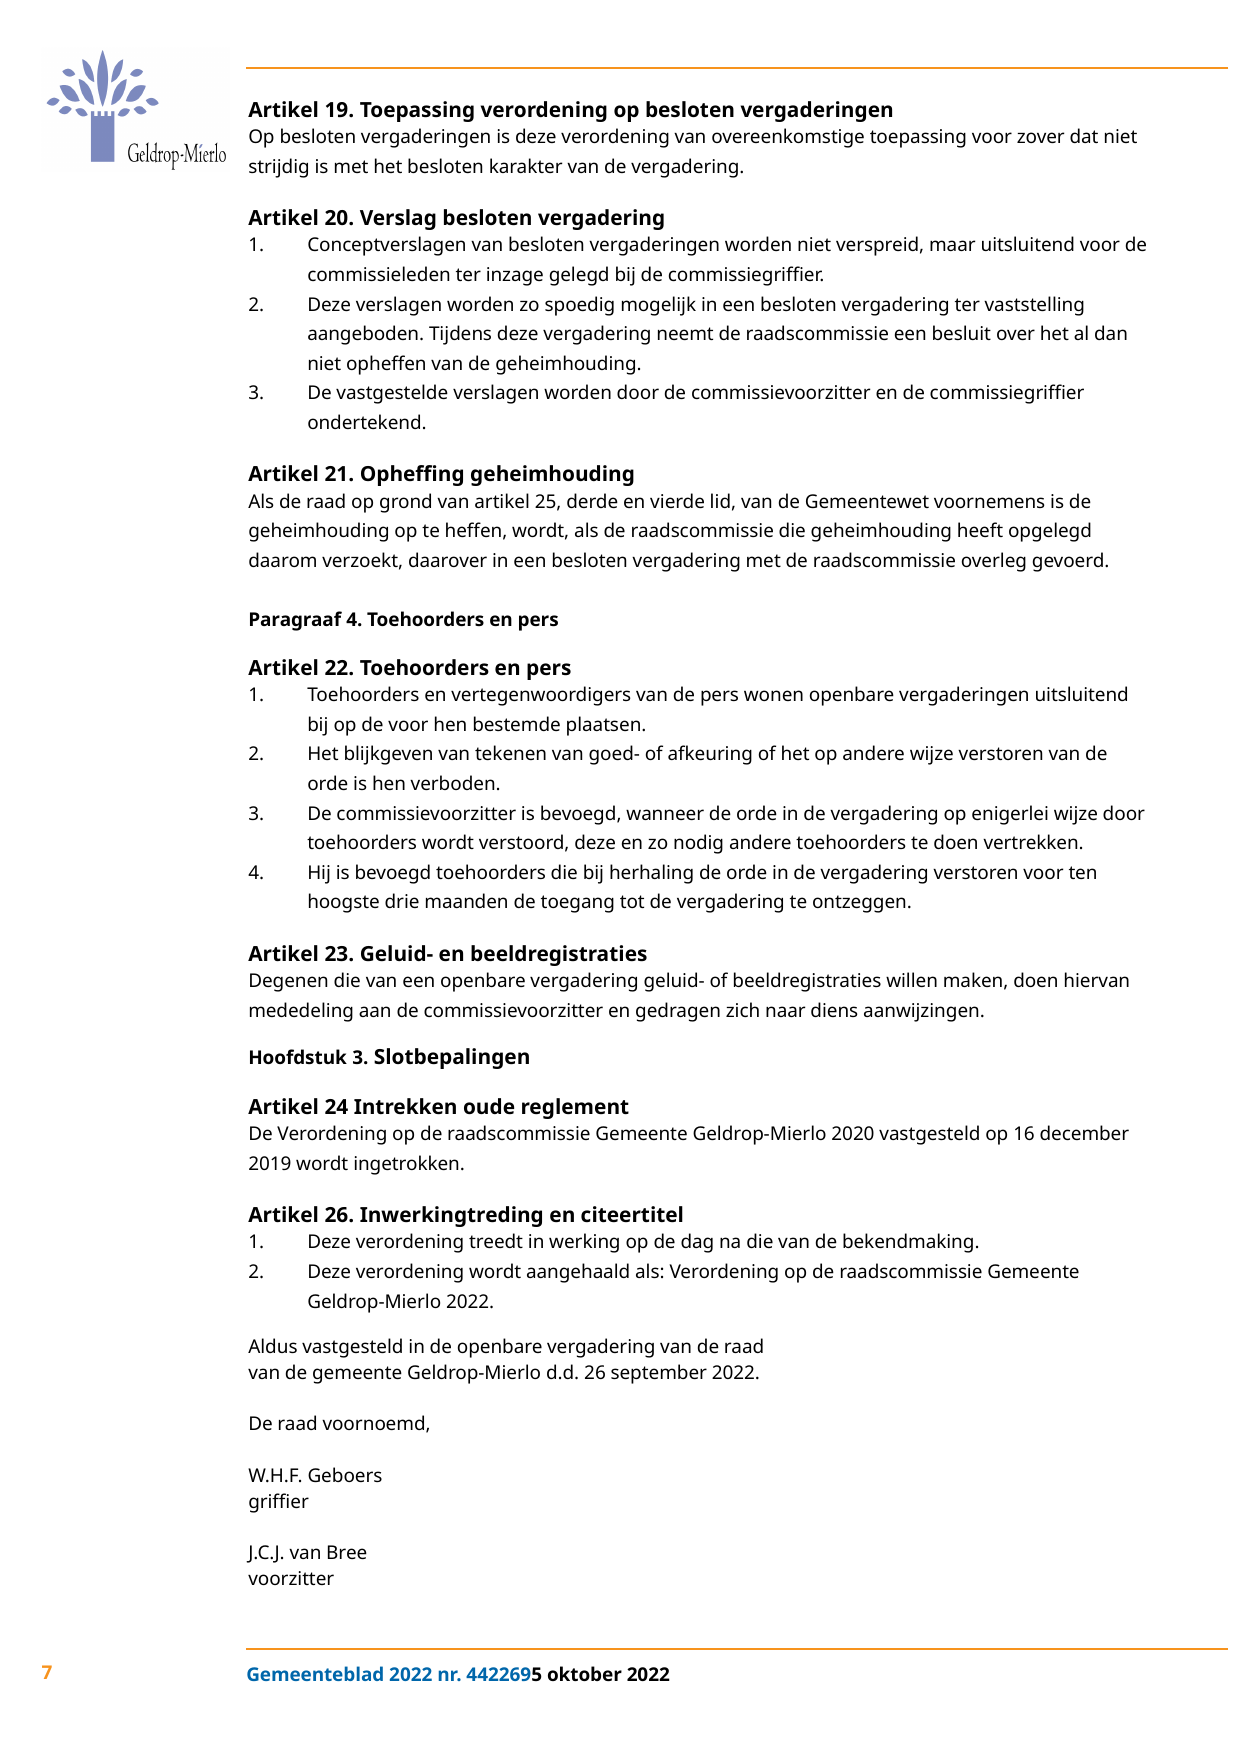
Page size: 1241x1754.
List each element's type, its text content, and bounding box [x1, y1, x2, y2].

text griffier [248, 1488, 1152, 1513]
text Artikel 19. Toepassing verordening op besloten vergaderingen [248, 95, 1152, 123]
list Hij is bevoegd toehoorders die bij herhaling de orde in de vergadering verstoren voor ten hoogste drie maanden de toegang tot de vergadering te ontzeggen. [248, 859, 1152, 914]
text Artikel 26. Inwerkingtreding en citeertitel [248, 1200, 1152, 1229]
text Artikel 23. Geluid- en beeldregistraties [248, 939, 1152, 967]
list Deze verslagen worden zo spoedig mogelijk in een besloten vergadering ter vaststelling aangeboden. Tijdens deze vergadering neemt de raadscommissie een besluit over het al dan niet opheffen van de geheimhouding. [248, 291, 1152, 376]
text Als de raad op grond van artikel 25, derde en vierde lid, van de Gemeentewet voornemens is de geheimhouding op te heffen, wordt, als de raadscommissie die geheimhouding heeft opgelegd daarom verzoekt, daarover in een besloten vergadering met de raadscommissie overleg gevoerd. [248, 488, 1152, 573]
text De Verordening op de raadscommissie Gemeente Geldrop-Mierlo 2020 vastgesteld op 16 december 2019 wordt ingetrokken. [248, 1120, 1152, 1176]
text Paragraaf 4. Toehoorders en pers [248, 606, 1152, 632]
text Degenen die van een openbare vergadering geluid- of beeldregistraties willen maken, doen hiervan mededeling aan de commissievoorzitter en gedragen zich naar diens aanwijzingen. [248, 967, 1152, 1023]
list Deze verordening treedt in werking op de dag na die van de bekendmaking. [248, 1229, 1152, 1254]
list Deze verordening wordt aangehaald als: Verordening op de raadscommissie Gemeente Geldrop-Mierlo 2022. [248, 1258, 1152, 1313]
text van de gemeente Geldrop-Mierlo d.d. 26 september 2022. [248, 1359, 1152, 1385]
picture [41, 47, 231, 172]
list Toehoorders en vertegenwoordigers van de pers wonen openbare vergaderingen uitsluitend bij op de voor hen bestemde plaatsen. [248, 681, 1152, 737]
list Conceptverslagen van besloten vergaderingen worden niet verspreid, maar uitsluitend voor de commissieleden ter inzage gelegd bij de commissiegriffier. [248, 232, 1152, 287]
text Hoofdstuk 3. Slotbepalingen [248, 1042, 1152, 1071]
list De vastgestelde verslagen worden door de commissievoorzitter en de commissiegriffier ondertekend. [248, 379, 1152, 435]
text Artikel 21. Opheffing geheimhouding [248, 459, 1152, 488]
text De raad voornoemd, [248, 1411, 1152, 1436]
text W.H.F. Geboers [248, 1462, 1152, 1488]
text voorzitter [248, 1565, 1152, 1591]
list Het blijkgeven van tekenen van goed- of afkeuring of het op andere wijze verstoren van de orde is hen verboden. [248, 741, 1152, 796]
text J.C.J. van Bree [248, 1539, 1152, 1565]
list De commissievoorzitter is bevoegd, wanneer de orde in de vergadering op enigerlei wijze door toehoorders wordt verstoord, deze en zo nodig andere toehoorders te doen vertrekken. [248, 800, 1152, 855]
text Op besloten vergaderingen is deze verordening van overeenkomstige toepassing voor zover dat niet strijdig is met het besloten karakter van de vergadering. [248, 123, 1152, 178]
text Aldus vastgesteld in de openbare vergadering van de raad [248, 1333, 1152, 1359]
text Artikel 20. Verslag besloten vergadering [248, 203, 1152, 232]
text Artikel 22. Toehoorders en pers [248, 653, 1152, 681]
text Artikel 24 Intrekken oude reglement [248, 1092, 1152, 1120]
